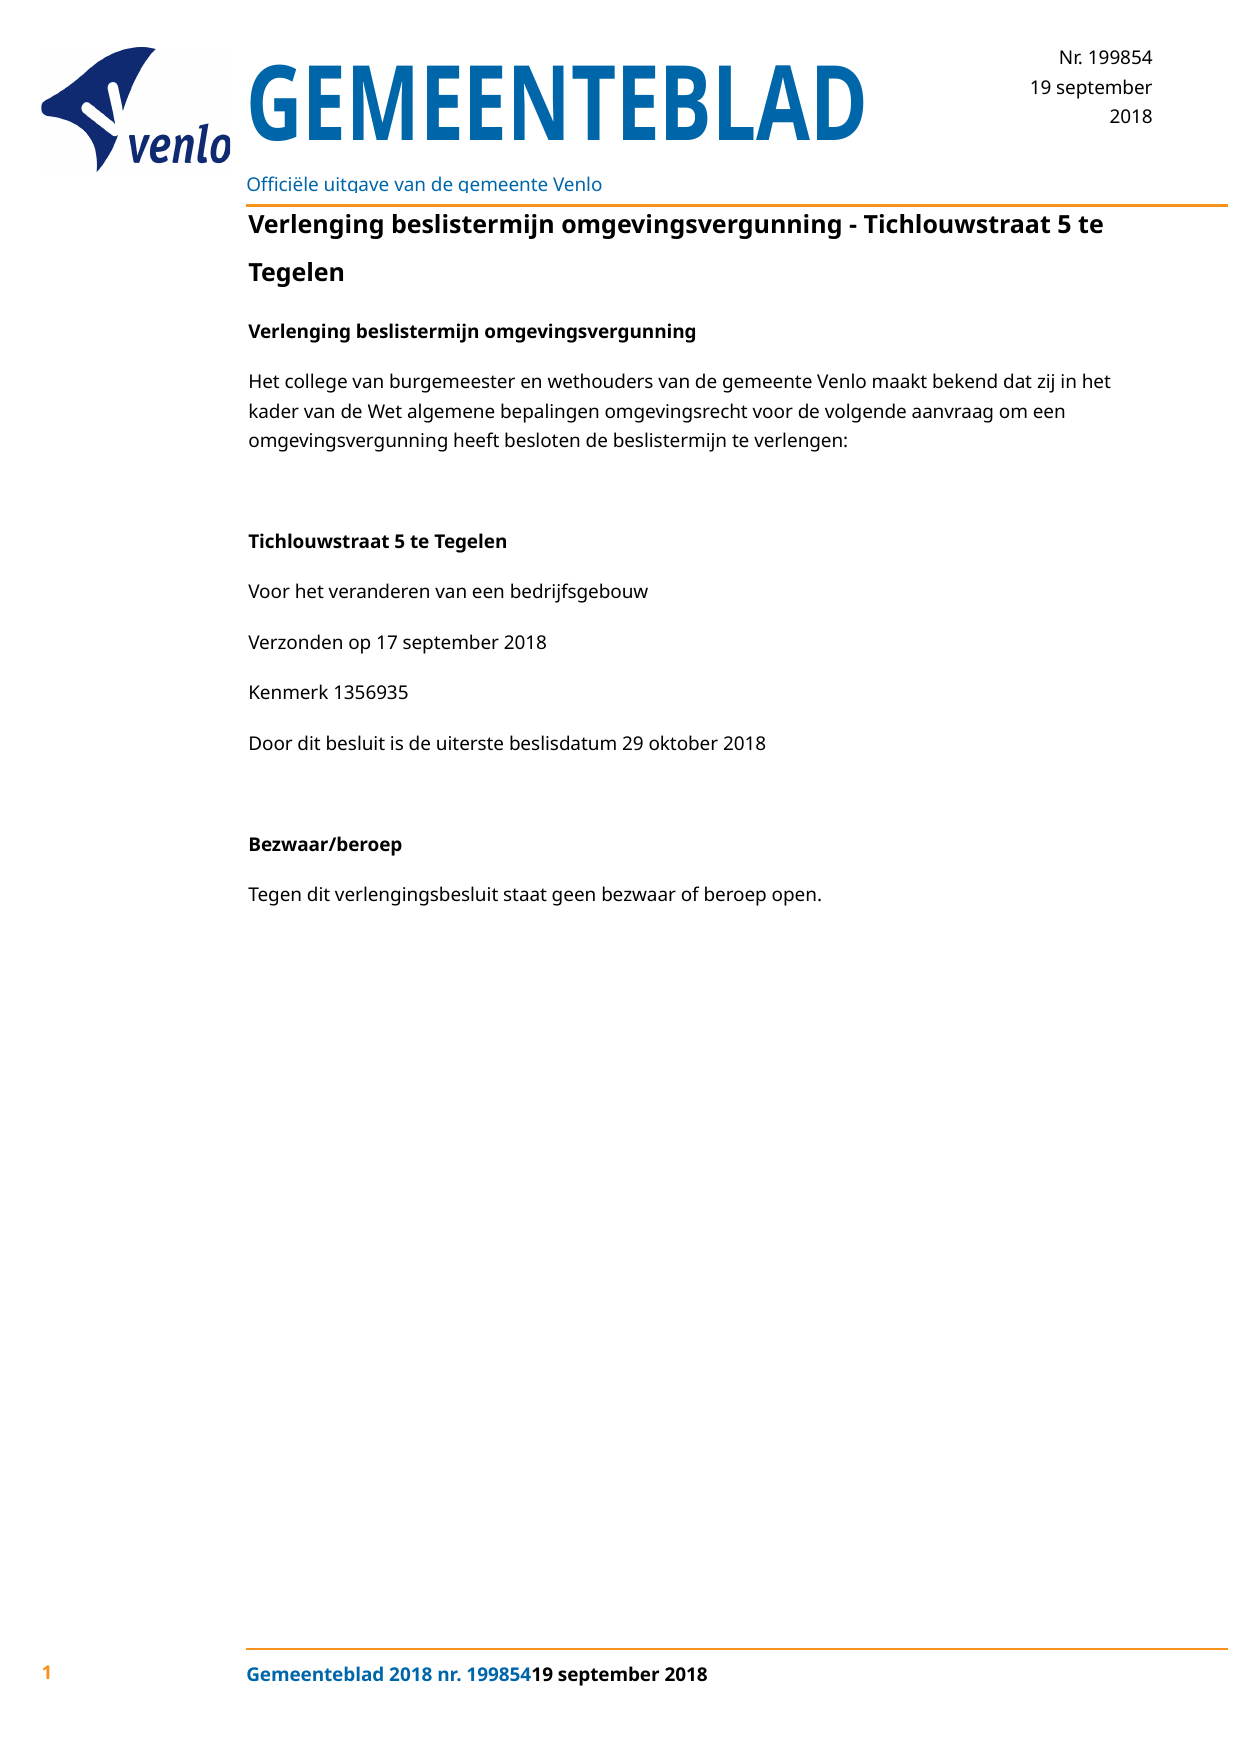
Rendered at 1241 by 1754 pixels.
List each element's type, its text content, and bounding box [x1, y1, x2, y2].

text Verzonden op 17 september 2018 [248, 629, 1152, 655]
text Voor het veranderen van een bedrijfsgebouw [248, 579, 1152, 604]
text Bezwaar/beroep [248, 831, 1152, 857]
text Tegen dit verlengingsbesluit staat geen bezwaar of beroep open. [248, 881, 1152, 907]
text Het college van burgemeester en wethouders van de gemeente Venlo maakt bekend dat zij in het kader van de Wet algemene bepalingen omgevingsrecht voor de volgende aanvraag om een omgevingsvergunning heeft besloten de beslistermijn te verlengen: [248, 368, 1152, 453]
text Tichlouwstraat 5 te Tegelen [248, 528, 1152, 554]
text Verlenging beslistermijn omgevingsvergunning - Tichlouwstraat 5 te Tegelen [248, 207, 1152, 288]
text Door dit besluit is de uiterste beslisdatum 29 oktober 2018 [248, 730, 1152, 756]
text Verlenging beslistermijn omgevingsvergunning [248, 318, 1152, 344]
text Kenmerk 1356935 [248, 679, 1152, 705]
picture [41, 47, 231, 172]
